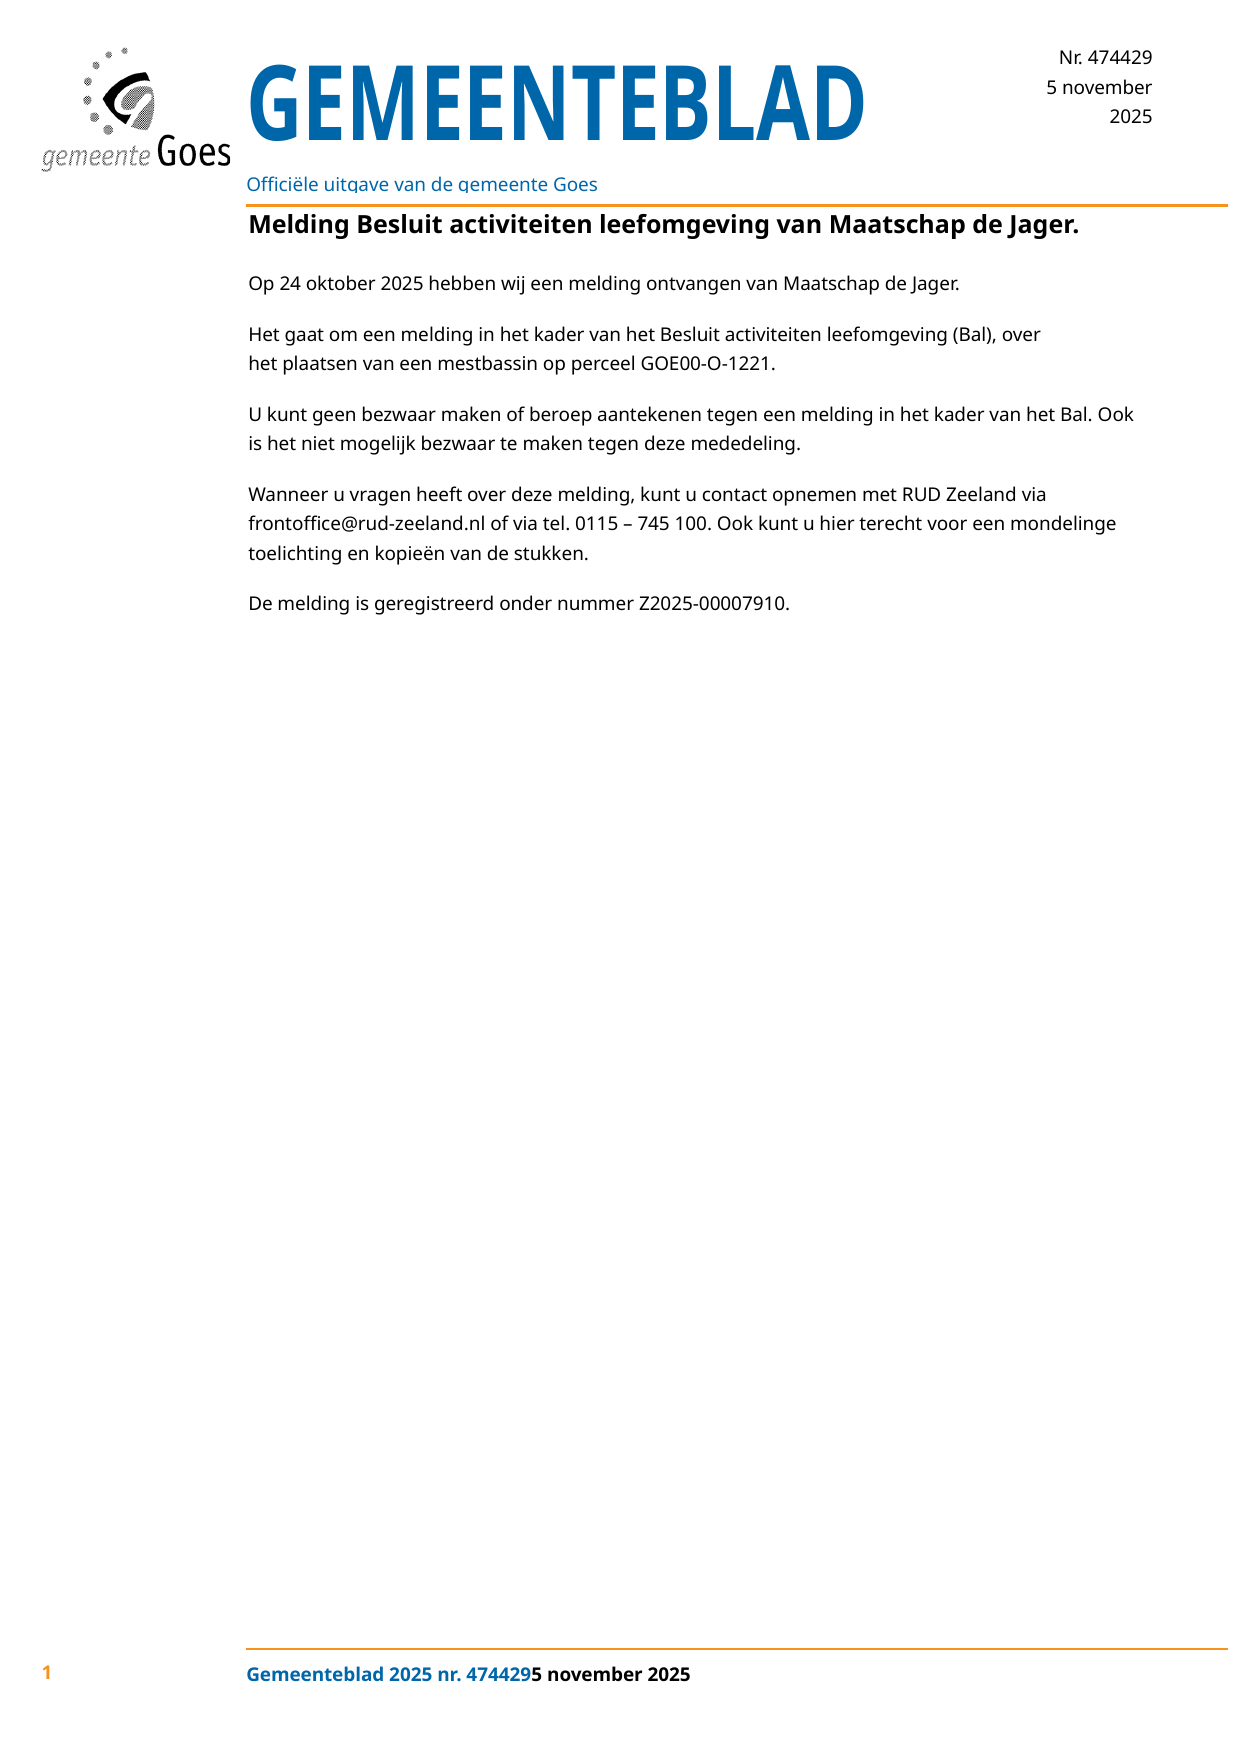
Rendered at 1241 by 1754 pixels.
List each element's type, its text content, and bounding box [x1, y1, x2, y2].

text Op 24 oktober 2025 hebben wij een melding ontvangen van Maatschap de Jager. [248, 270, 1152, 296]
text Het gaat om een melding in het kader van het Besluit activiteiten leefomgeving (Bal), over het plaatsen van een mestbassin op perceel GOE00-O-1221. [248, 321, 1152, 376]
text De melding is geregistreerd onder nummer Z2025-00007910. [248, 590, 1152, 616]
picture [41, 47, 231, 172]
text U kunt geen bezwaar maken of beroep aantekenen tegen een melding in het kader van het Bal. Ook is het niet mogelijk bezwaar te maken tegen deze mededeling. [248, 401, 1152, 456]
text Wanneer u vragen heeft over deze melding, kunt u contact opnemen met RUD Zeeland via frontoffice@rud-zeeland.nl of via tel. 0115 – 745 100. Ook kunt u hier terecht voor een mondelinge toelichting en kopieën van de stukken. [248, 481, 1152, 566]
text Melding Besluit activiteiten leefomgeving van Maatschap de Jager. [248, 207, 1152, 241]
